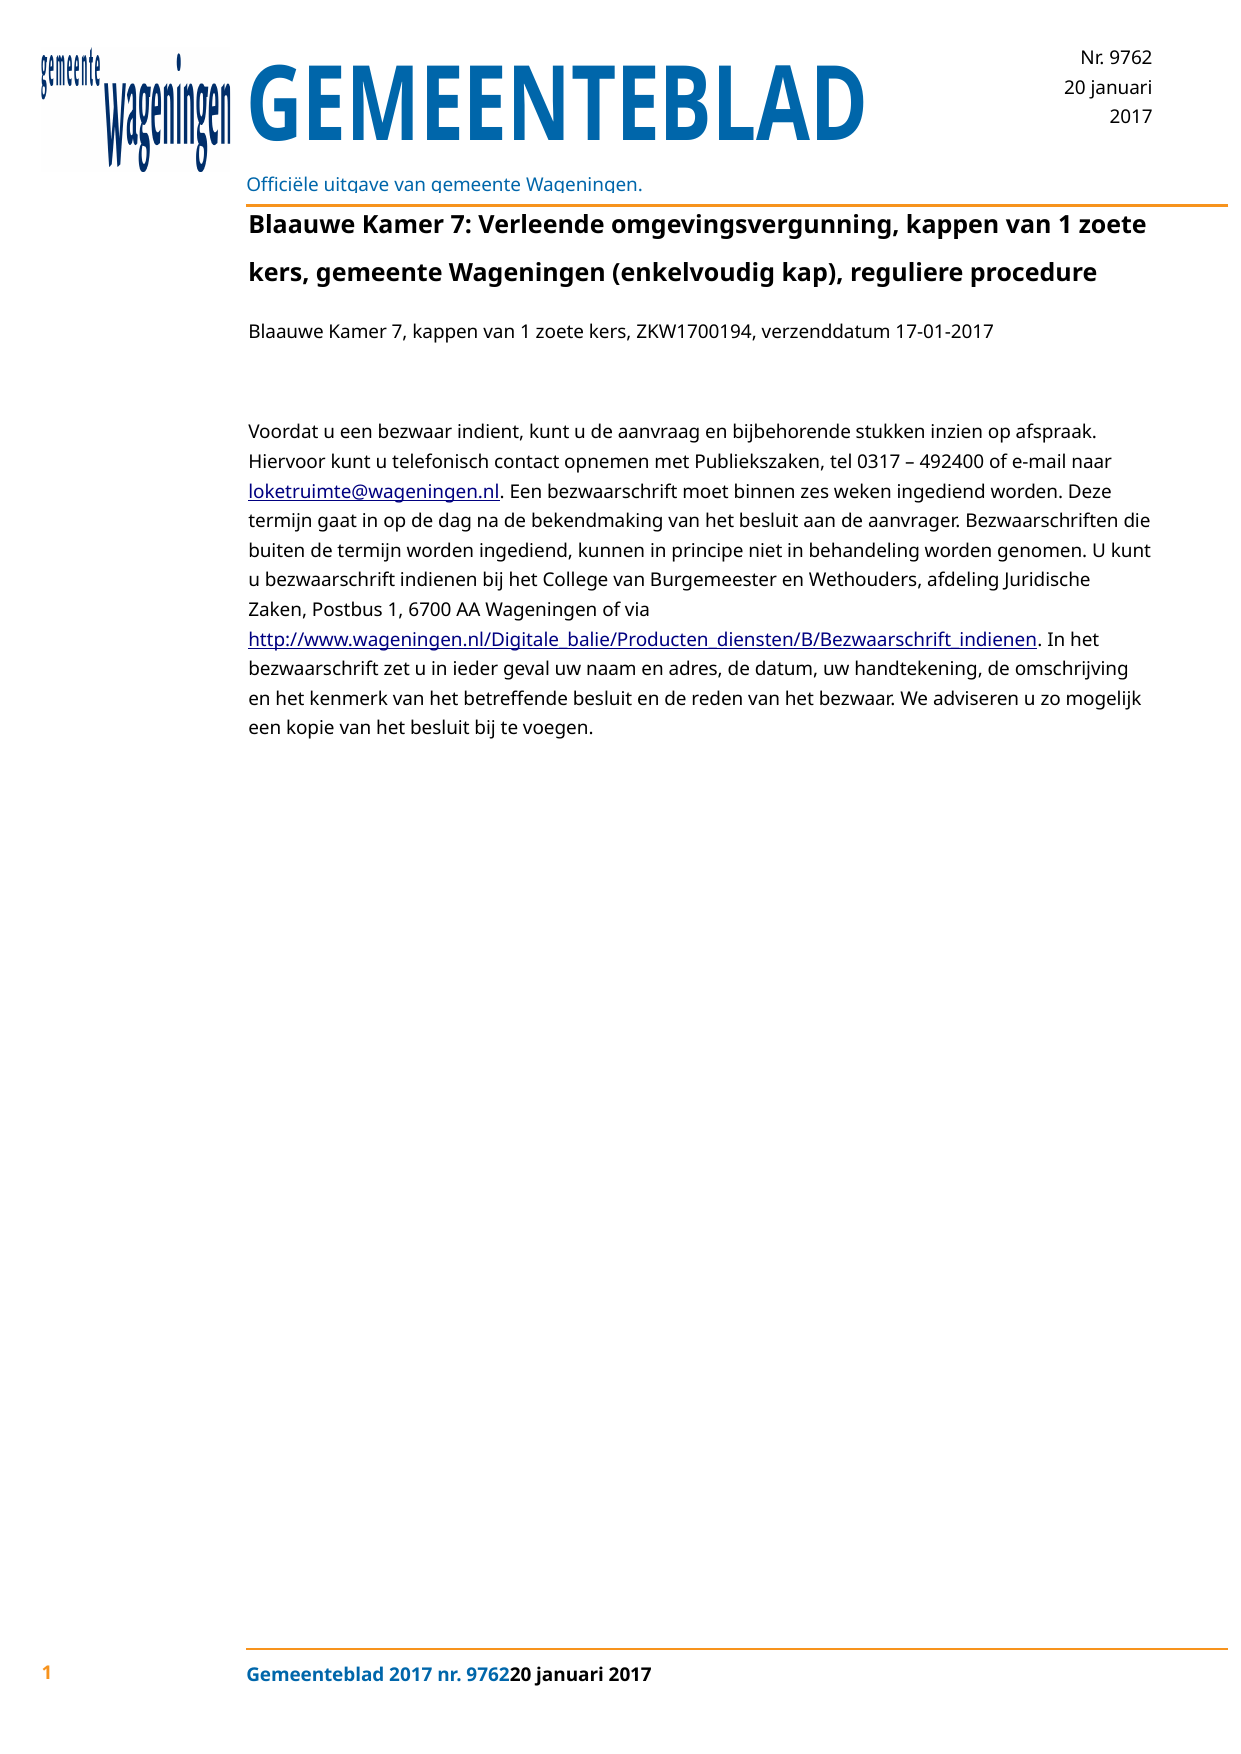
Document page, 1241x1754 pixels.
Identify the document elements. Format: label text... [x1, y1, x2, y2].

text Blaauwe Kamer 7: Verleende omgevingsvergunning, kappen van 1 zoete kers, gemeente Wageningen (enkelvoudig kap), reguliere procedure [248, 207, 1152, 288]
picture [41, 47, 231, 172]
text Blaauwe Kamer 7, kappen van 1 zoete kers, ZKW1700194, verzenddatum 17-01-2017 [248, 318, 1152, 344]
text Voordat u een bezwaar indient, kunt u de aanvraag en bijbehorende stukken inzien op afspraak. Hiervoor kunt u telefonisch contact opnemen met Publiekszaken, tel 0317 – 492400 of e-mail naar loketruimte@wageningen.nl. Een bezwaarschrift moet binnen zes weken ingediend worden. Deze termijn gaat in op de dag na de bekendmaking van het besluit aan de aanvrager. Bezwaarschriften die buiten de termijn worden ingediend, kunnen in principe niet in behandeling worden genomen. U kunt u bezwaarschrift indienen bij het College van Burgemeester en Wethouders, afdeling Juridische Zaken, Postbus 1, 6700 AA Wageningen of via http://www.wageningen.nl/Digitale_balie/Producten_diensten/B/Bezwaarschrift_indienen. In het bezwaarschrift zet u in ieder geval uw naam en adres, de datum, uw handtekening, de omschrijving en het kenmerk van het betreffende besluit en de reden van het bezwaar. We adviseren u zo mogelijk een kopie van het besluit bij te voegen. [248, 419, 1152, 740]
